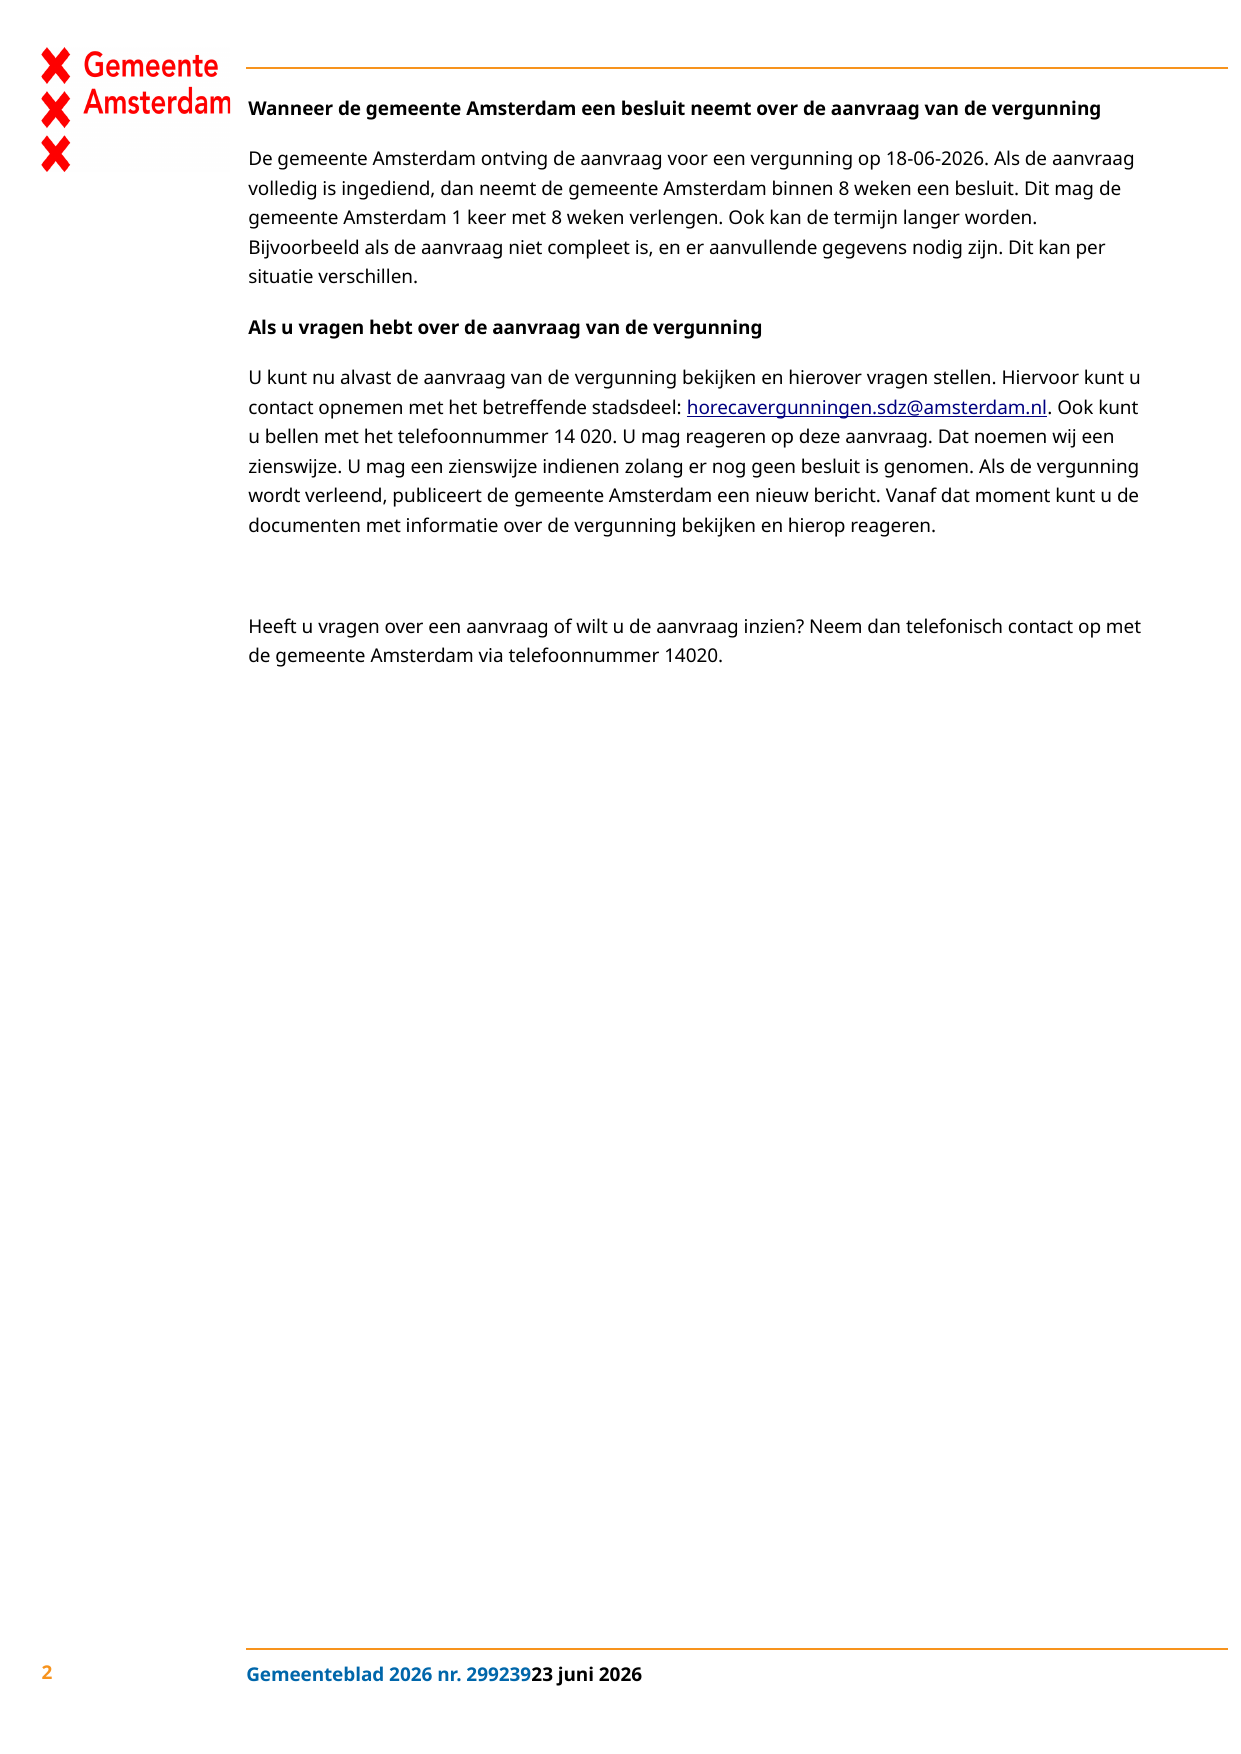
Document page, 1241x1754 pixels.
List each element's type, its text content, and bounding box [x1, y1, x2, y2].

text De gemeente Amsterdam ontving de aanvraag voor een vergunning op 18-06-2026. Als de aanvraag volledig is ingediend, dan neemt de gemeente Amsterdam binnen 8 weken een besluit. Dit mag de gemeente Amsterdam 1 keer met 8 weken verlengen. Ook kan de termijn langer worden. Bijvoorbeeld als de aanvraag niet compleet is, en er aanvullende gegevens nodig zijn. Dit kan per situatie verschillen. [248, 145, 1152, 289]
text Wanneer de gemeente Amsterdam een besluit neemt over de aanvraag van de vergunning [248, 95, 1152, 121]
text Heeft u vragen over een aanvraag of wilt u de aanvraag inzien? Neem dan telefonisch contact op met de gemeente Amsterdam via telefoonnummer 14020. [248, 613, 1152, 668]
picture [41, 47, 231, 172]
text U kunt nu alvast de aanvraag van de vergunning bekijken en hierover vragen stellen. Hiervoor kunt u contact opnemen met het betreffende stadsdeel: horecavergunningen.sdz@amsterdam.nl. Ook kunt u bellen met het telefoonnummer 14 020. U mag reageren op deze aanvraag. Dat noemen wij een zienswijze. U mag een zienswijze indienen zolang er nog geen besluit is genomen. Als de vergunning wordt verleend, publiceert de gemeente Amsterdam een nieuw bericht. Vanaf dat moment kunt u de documenten met informatie over de vergunning bekijken en hierop reageren. [248, 364, 1152, 538]
text Als u vragen hebt over de aanvraag van de vergunning [248, 314, 1152, 340]
